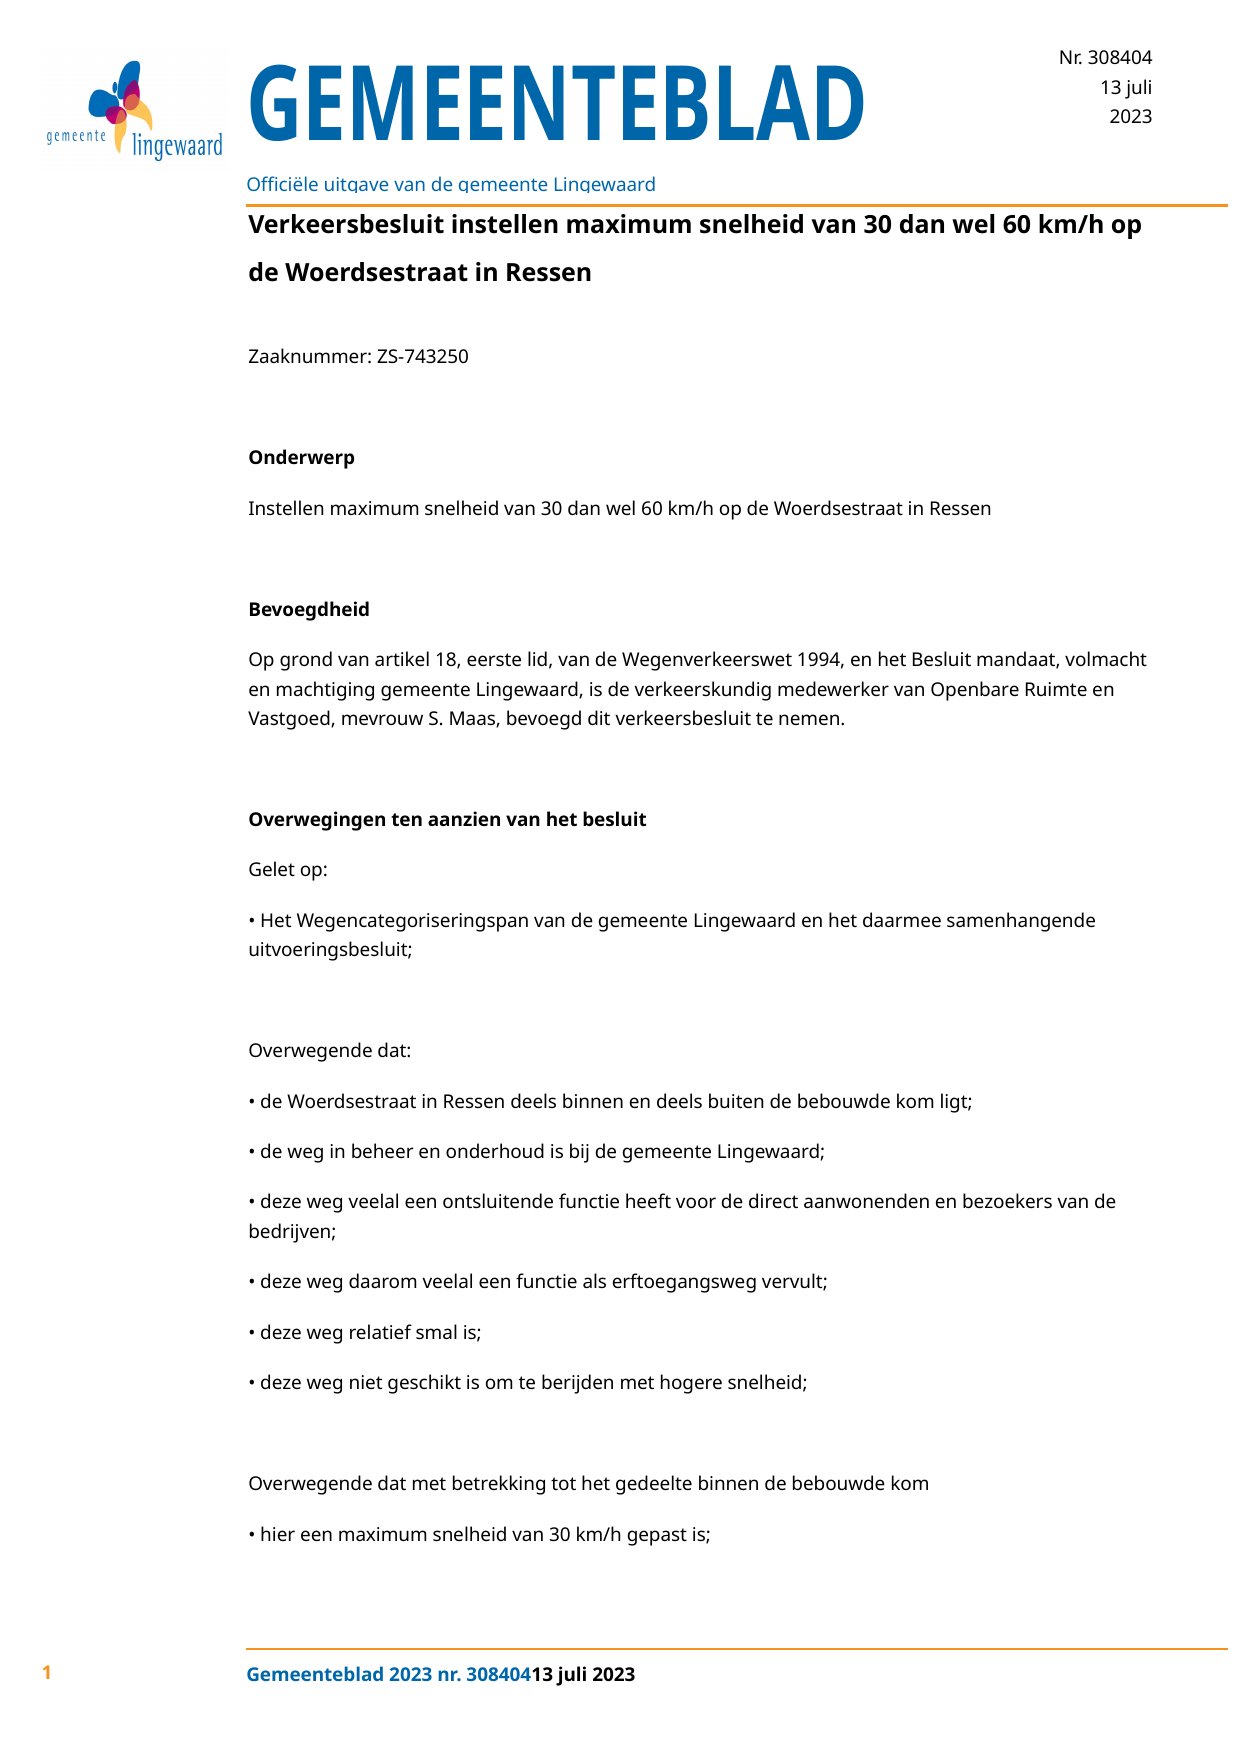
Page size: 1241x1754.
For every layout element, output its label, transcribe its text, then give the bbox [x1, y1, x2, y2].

text • de Woerdsestraat in Ressen deels binnen en deels buiten de bebouwde kom ligt; [248, 1088, 1152, 1113]
text Onderwerp [248, 444, 1152, 470]
picture [41, 47, 231, 172]
text • hier een maximum snelheid van 30 km/h gepast is; [248, 1521, 1152, 1546]
text • Het Wegencategoriseringspan van de gemeente Lingewaard en het daarmee samenhangende uitvoeringsbesluit; [248, 907, 1152, 962]
text • deze weg relatief smal is; [248, 1319, 1152, 1345]
text Zaaknummer: ZS-743250 [248, 344, 1152, 369]
text Bevoegdheid [248, 596, 1152, 621]
text • deze weg daarom veelal een functie als erftoegangsweg vervult; [248, 1269, 1152, 1294]
text • deze weg veelal een ontsluitende functie heeft voor de direct aanwonenden en bezoekers van de bedrijven; [248, 1189, 1152, 1244]
text Gelet op: [248, 857, 1152, 882]
text Verkeersbesluit instellen maximum snelheid van 30 dan wel 60 km/h op de Woerdsestraat in Ressen [248, 207, 1152, 288]
text Op grond van artikel 18, eerste lid, van de Wegenverkeerswet 1994, en het Besluit mandaat, volmacht en machtiging gemeente Lingewaard, is de verkeerskundig medewerker van Openbare Ruimte en Vastgoed, mevrouw S. Maas, bevoegd dit verkeersbesluit te nemen. [248, 646, 1152, 731]
text • de weg in beheer en onderhoud is bij de gemeente Lingewaard; [248, 1138, 1152, 1164]
text Overwegende dat met betrekking tot het gedeelte binnen de bebouwde kom [248, 1470, 1152, 1496]
text Overwegingen ten aanzien van het besluit [248, 806, 1152, 832]
text Overwegende dat: [248, 1037, 1152, 1063]
text Instellen maximum snelheid van 30 dan wel 60 km/h op de Woerdsestraat in Ressen [248, 495, 1152, 521]
text • deze weg niet geschikt is om te berijden met hogere snelheid; [248, 1369, 1152, 1395]
